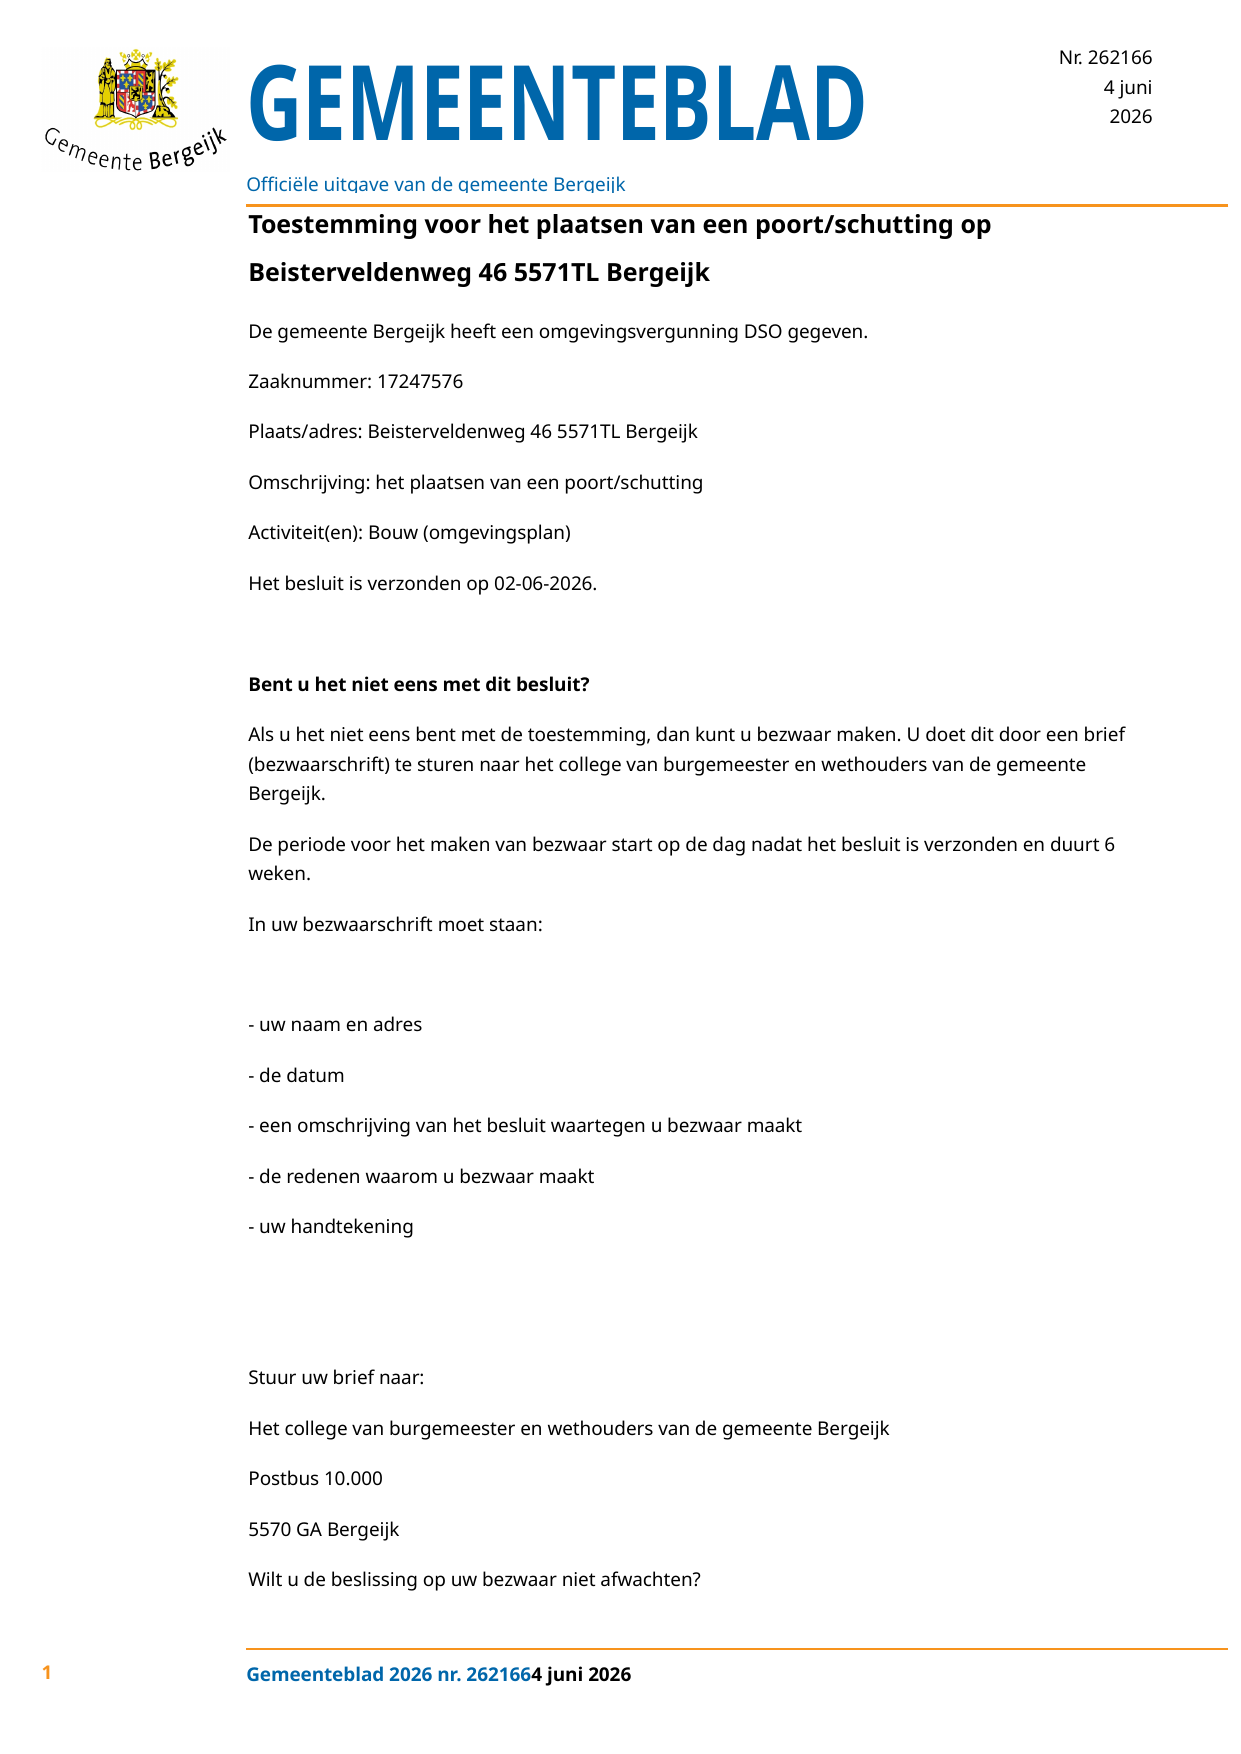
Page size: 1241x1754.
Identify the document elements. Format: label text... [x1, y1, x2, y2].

picture [41, 47, 231, 172]
text Wilt u de beslissing op uw bezwaar niet afwachten? [248, 1566, 1152, 1592]
text De gemeente Bergeijk heeft een omgevingsvergunning DSO gegeven. [248, 318, 1152, 344]
text Het college van burgemeester en wethouders van de gemeente Bergeijk [248, 1415, 1152, 1441]
text Toestemming voor het plaatsen van een poort/schutting op Beisterveldenweg 46 5571TL Bergeijk [248, 207, 1152, 288]
text - de datum [248, 1062, 1152, 1088]
text 5570 GA Bergeijk [248, 1516, 1152, 1542]
text Stuur uw brief naar: [248, 1364, 1152, 1390]
text De periode voor het maken van bezwaar start op de dag nadat het besluit is verzonden en duurt 6 weken. [248, 831, 1152, 886]
text Bent u het niet eens met dit besluit? [248, 671, 1152, 697]
text - een omschrijving van het besluit waartegen u bezwaar maakt [248, 1112, 1152, 1138]
text Als u het niet eens bent met de toestemming, dan kunt u bezwaar maken. U doet dit door een brief (bezwaarschrift) te sturen naar het college van burgemeester en wethouders van de gemeente Bergeijk. [248, 721, 1152, 806]
text - de redenen waarom u bezwaar maakt [248, 1163, 1152, 1189]
text In uw bezwaarschrift moet staan: [248, 911, 1152, 937]
text Postbus 10.000 [248, 1465, 1152, 1491]
text - uw handtekening [248, 1213, 1152, 1239]
text Het besluit is verzonden op 02-06-2026. [248, 570, 1152, 596]
text Zaaknummer: 17247576 [248, 368, 1152, 394]
text Plaats/adres: Beisterveldenweg 46 5571TL Bergeijk [248, 419, 1152, 444]
text - uw naam en adres [248, 1012, 1152, 1037]
text Activiteit(en): Bouw (omgevingsplan) [248, 519, 1152, 545]
text Omschrijving: het plaatsen van een poort/schutting [248, 469, 1152, 495]
